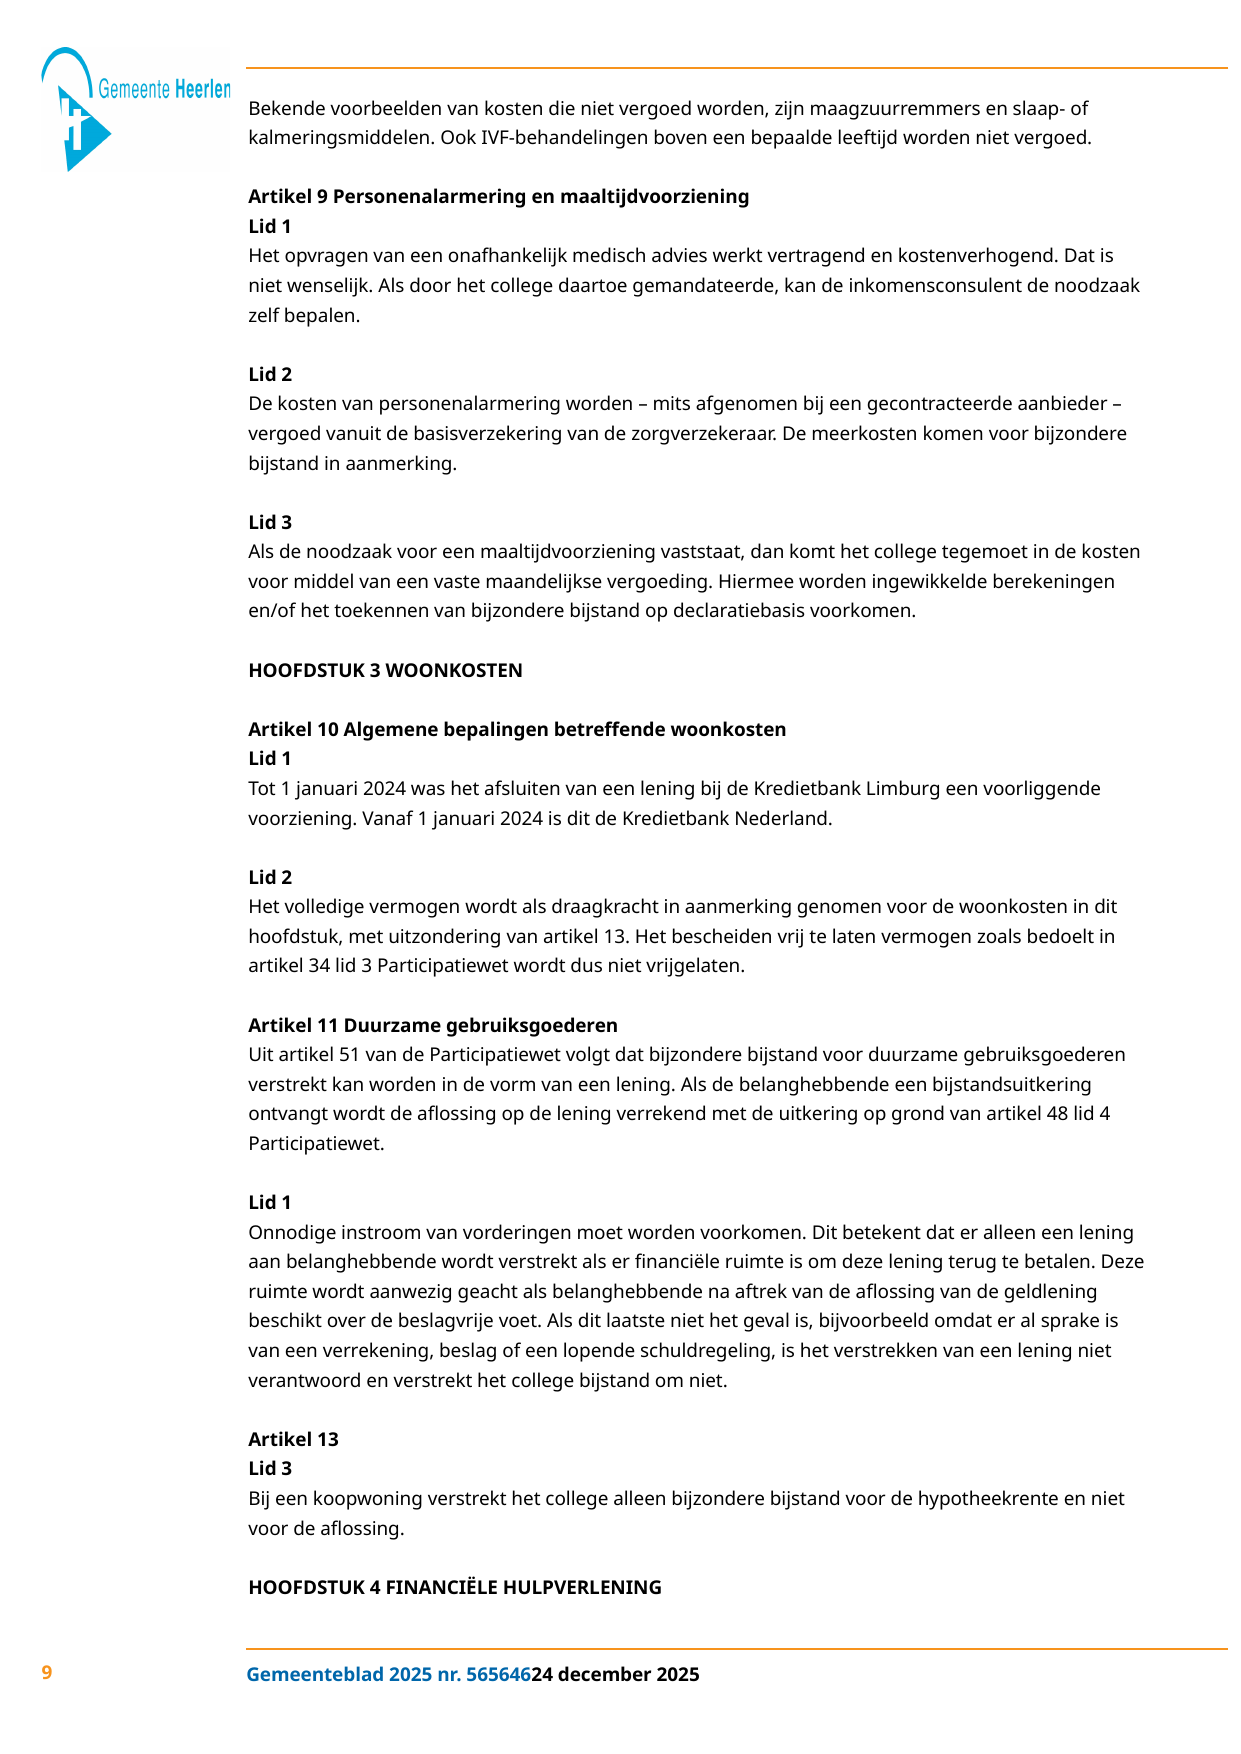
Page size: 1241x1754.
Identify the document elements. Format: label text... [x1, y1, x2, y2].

text Artikel 9 Personenalarmering en maaltijdvoorziening [248, 183, 1152, 209]
text Tot 1 januari 2024 was het afsluiten van een lening bij de Kredietbank Limburg een voorliggende voorziening. Vanaf 1 januari 2024 is dit de Kredietbank Nederland. [248, 775, 1152, 831]
text Uit artikel 51 van de Participatiewet volgt dat bijzondere bijstand voor duurzame gebruiksgoederen verstrekt kan worden in de vorm van een lening. Als de belanghebbende een bijstandsuitkering ontvangt wordt de aflossing op de lening verrekend met de uitkering op grond van artikel 48 lid 4 Participatiewet. [248, 1041, 1152, 1156]
text Artikel 13 [248, 1426, 1152, 1452]
text Lid 2 [248, 361, 1152, 387]
text Lid 3 [248, 1456, 1152, 1481]
text Als de noodzaak voor een maaltijdvoorziening vaststaat, dan komt het college tegemoet in de kosten voor middel van een vaste maandelijkse vergoeding. Hiermee worden ingewikkelde berekeningen en/of het toekennen van bijzondere bijstand op declaratiebasis voorkomen. [248, 538, 1152, 623]
text Bij een koopwoning verstrekt het college alleen bijzondere bijstand voor de hypotheekrente en niet voor de aflossing. [248, 1485, 1152, 1541]
text Lid 3 [248, 509, 1152, 535]
text Lid 1 [248, 1189, 1152, 1215]
text HOOFDSTUK 4 FINANCIËLE HULPVERLENING [248, 1574, 1152, 1600]
text Het volledige vermogen wordt als draagkracht in aanmerking genomen voor de woonkosten in dit hoofdstuk, met uitzondering van artikel 13. Het bescheiden vrij te laten vermogen zoals bedoelt in artikel 34 lid 3 Participatiewet wordt dus niet vrijgelaten. [248, 893, 1152, 978]
text Artikel 11 Duurzame gebruiksgoederen [248, 1012, 1152, 1038]
text Lid 1 [248, 746, 1152, 771]
text Lid 2 [248, 864, 1152, 890]
text De kosten van personenalarmering worden – mits afgenomen bij een gecontracteerde aanbieder – vergoed vanuit de basisverzekering van de zorgverzekeraar. De meerkosten komen voor bijzondere bijstand in aanmerking. [248, 391, 1152, 476]
text Het opvragen van een onafhankelijk medisch advies werkt vertragend en kostenverhogend. Dat is niet wenselijk. Als door het college daartoe gemandateerde, kan de inkomensconsulent de noodzaak zelf bepalen. [248, 243, 1152, 328]
text Bekende voorbeelden van kosten die niet vergoed worden, zijn maagzuurremmers en slaap- of kalmeringsmiddelen. Ook IVF-behandelingen boven een bepaalde leeftijd worden niet vergoed. [248, 95, 1152, 150]
text Lid 1 [248, 213, 1152, 239]
text HOOFDSTUK 3 WOONKOSTEN [248, 657, 1152, 683]
picture [41, 47, 231, 172]
text Onnodige instroom van vorderingen moet worden voorkomen. Dit betekent dat er alleen een lening aan belanghebbende wordt verstrekt als er financiële ruimte is om deze lening terug te betalen. Deze ruimte wordt aanwezig geacht als belanghebbende na aftrek van de aflossing van de geldlening beschikt over de beslagvrije voet. Als dit laatste niet het geval is, bijvoorbeeld omdat er al sprake is van een verrekening, beslag of een lopende schuldregeling, is het verstrekken van een lening niet verantwoord en verstrekt het college bijstand om niet. [248, 1219, 1152, 1393]
picture [41, 47, 59, 70]
text Artikel 10 Algemene bepalingen betreffende woonkosten [248, 716, 1152, 742]
